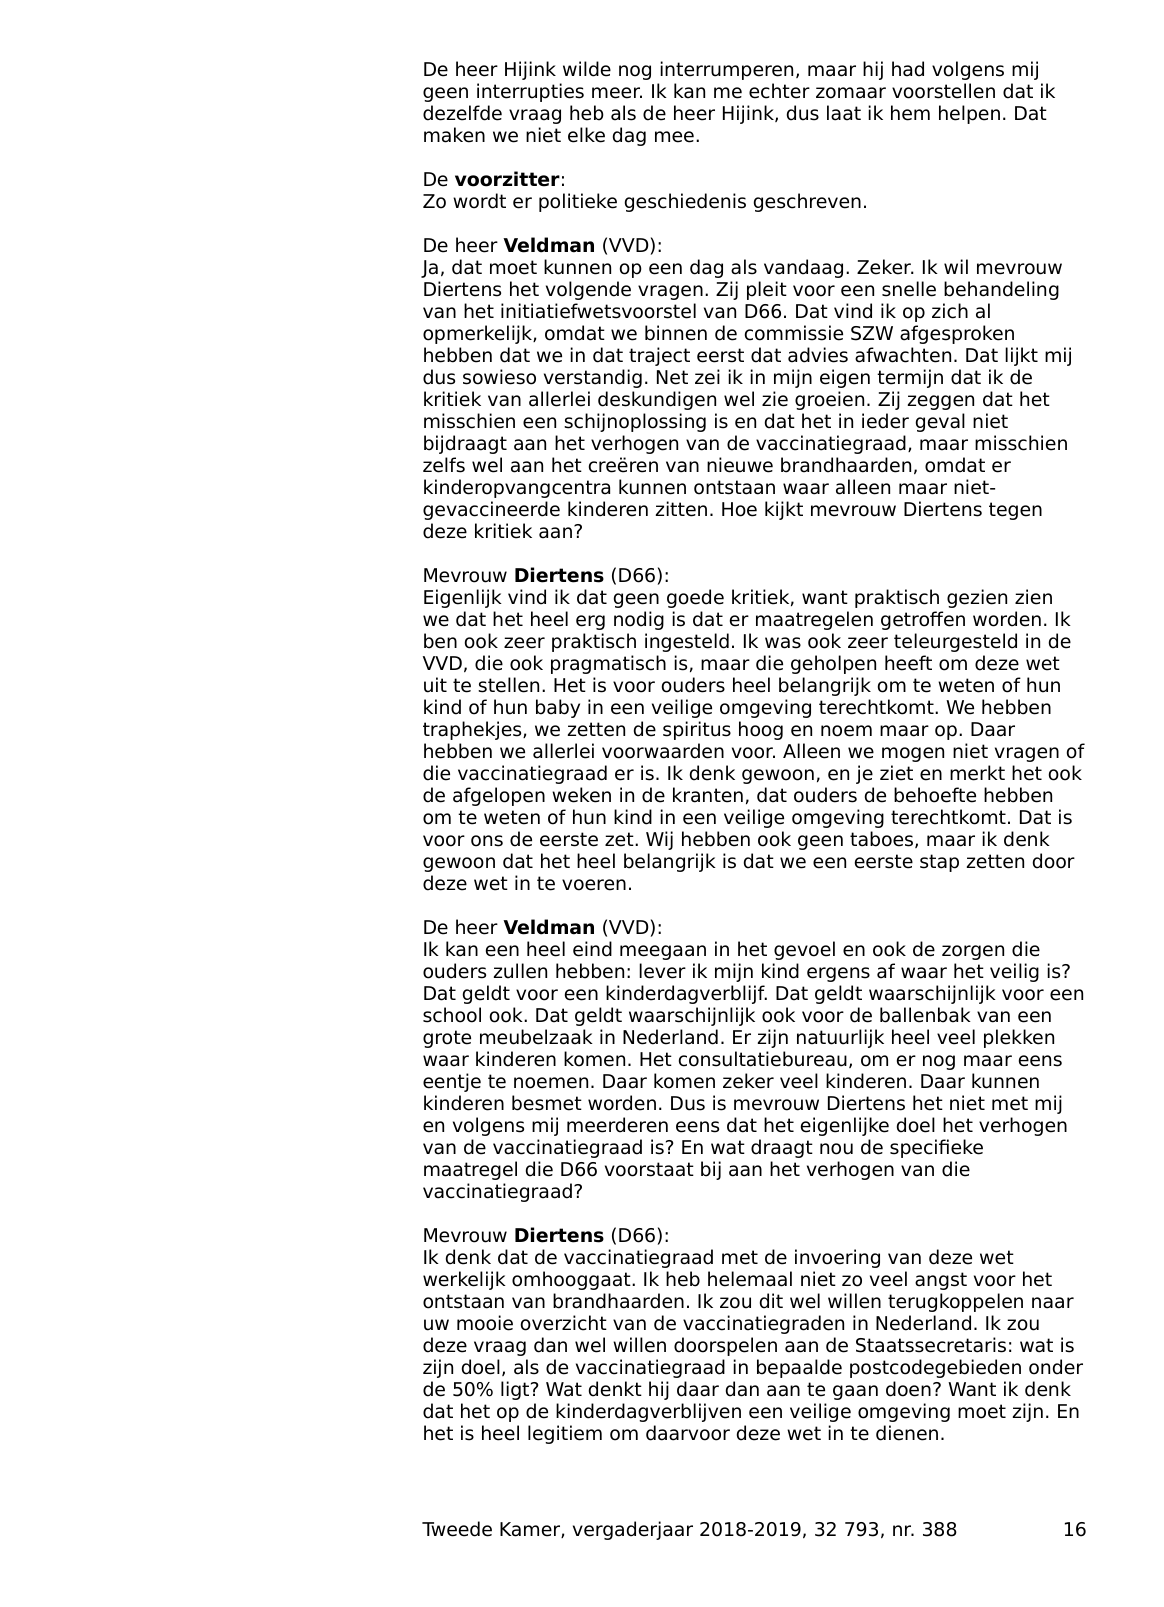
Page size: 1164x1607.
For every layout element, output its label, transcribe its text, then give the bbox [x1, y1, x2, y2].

text Zo wordt er politieke geschiedenis geschreven. [422, 191, 1087, 213]
text De voorzitter: [422, 169, 1087, 191]
text Eigenlijk vind ik dat geen goede kritiek, want praktisch gezien zien we dat het heel erg nodig is dat er maatregelen getroffen worden. Ik ben ook zeer praktisch ingesteld. Ik was ook zeer teleurgesteld in de VVD, die ook pragmatisch is, maar die geholpen heeft om deze wet uit te stellen. Het is voor ouders heel belangrijk om te weten of hun kind of hun baby in een veilige omgeving terechtkomt. We hebben traphekjes, we zetten de spiritus hoog en noem maar op. Daar hebben we allerlei voorwaarden voor. Alleen we mogen niet vragen of die vaccinatiegraad er is. Ik denk gewoon, en je ziet en merkt het ook de afgelopen weken in de kranten, dat ouders de behoefte hebben om te weten of hun kind in een veilige omgeving terechtkomt. Dat is voor ons de eerste zet. Wij hebben ook geen taboes, maar ik denk gewoon dat het heel belangrijk is dat we een eerste stap zetten door deze wet in te voeren. [422, 587, 1087, 895]
text Ik kan een heel eind meegaan in het gevoel en ook de zorgen die ouders zullen hebben: lever ik mijn kind ergens af waar het veilig is? Dat geldt voor een kinderdagverblijf. Dat geldt waarschijnlijk voor een school ook. Dat geldt waarschijnlijk ook voor de ballenbak van een grote meubelzaak in Nederland. Er zijn natuurlijk heel veel plekken waar kinderen komen. Het consultatiebureau, om er nog maar eens eentje te noemen. Daar komen zeker veel kinderen. Daar kunnen kinderen besmet worden. Dus is mevrouw Diertens het niet met mij en volgens mij meerderen eens dat het eigenlijke doel het verhogen van de vaccinatiegraad is? En wat draagt nou de specifieke maatregel die D66 voorstaat bij aan het verhogen van die vaccinatiegraad? [422, 939, 1087, 1203]
text Ik denk dat de vaccinatiegraad met de invoering van deze wet werkelijk omhooggaat. Ik heb helemaal niet zo veel angst voor het ontstaan van brandhaarden. Ik zou dit wel willen terugkoppelen naar uw mooie overzicht van de vaccinatiegraden in Nederland. Ik zou deze vraag dan wel willen doorspelen aan de Staatssecretaris: wat is zijn doel, als de vaccinatiegraad in bepaalde postcodegebieden onder de 50% ligt? Wat denkt hij daar dan aan te gaan doen? Want ik denk dat het op de kinderdagverblijven een veilige omgeving moet zijn. En het is heel legitiem om daarvoor deze wet in te dienen. [422, 1247, 1087, 1445]
text Mevrouw Diertens (D66): [422, 1225, 1087, 1247]
text De heer Veldman (VVD): [422, 235, 1087, 257]
text De heer Hijink wilde nog interrumperen, maar hij had volgens mij geen interrupties meer. Ik kan me echter zomaar voorstellen dat ik dezelfde vraag heb als de heer Hijink, dus laat ik hem helpen. Dat maken we niet elke dag mee. [422, 59, 1087, 147]
text Ja, dat moet kunnen op een dag als vandaag. Zeker. Ik wil mevrouw Diertens het volgende vragen. Zij pleit voor een snelle behandeling van het initiatiefwetsvoorstel van D66. Dat vind ik op zich al opmerkelijk, omdat we binnen de commissie SZW afgesproken hebben dat we in dat traject eerst dat advies afwachten. Dat lijkt mij dus sowieso verstandig. Net zei ik in mijn eigen termijn dat ik de kritiek van allerlei deskundigen wel zie groeien. Zij zeggen dat het misschien een schijnoplossing is en dat het in ieder geval niet bijdraagt aan het verhogen van de vaccinatiegraad, maar misschien zelfs wel aan het creëren van nieuwe brandhaarden, omdat er kinderopvangcentra kunnen ontstaan waar alleen maar niet-gevaccineerde kinderen zitten. Hoe kijkt mevrouw Diertens tegen deze kritiek aan? [422, 257, 1087, 543]
text Mevrouw Diertens (D66): [422, 565, 1087, 587]
text De heer Veldman (VVD): [422, 917, 1087, 939]
